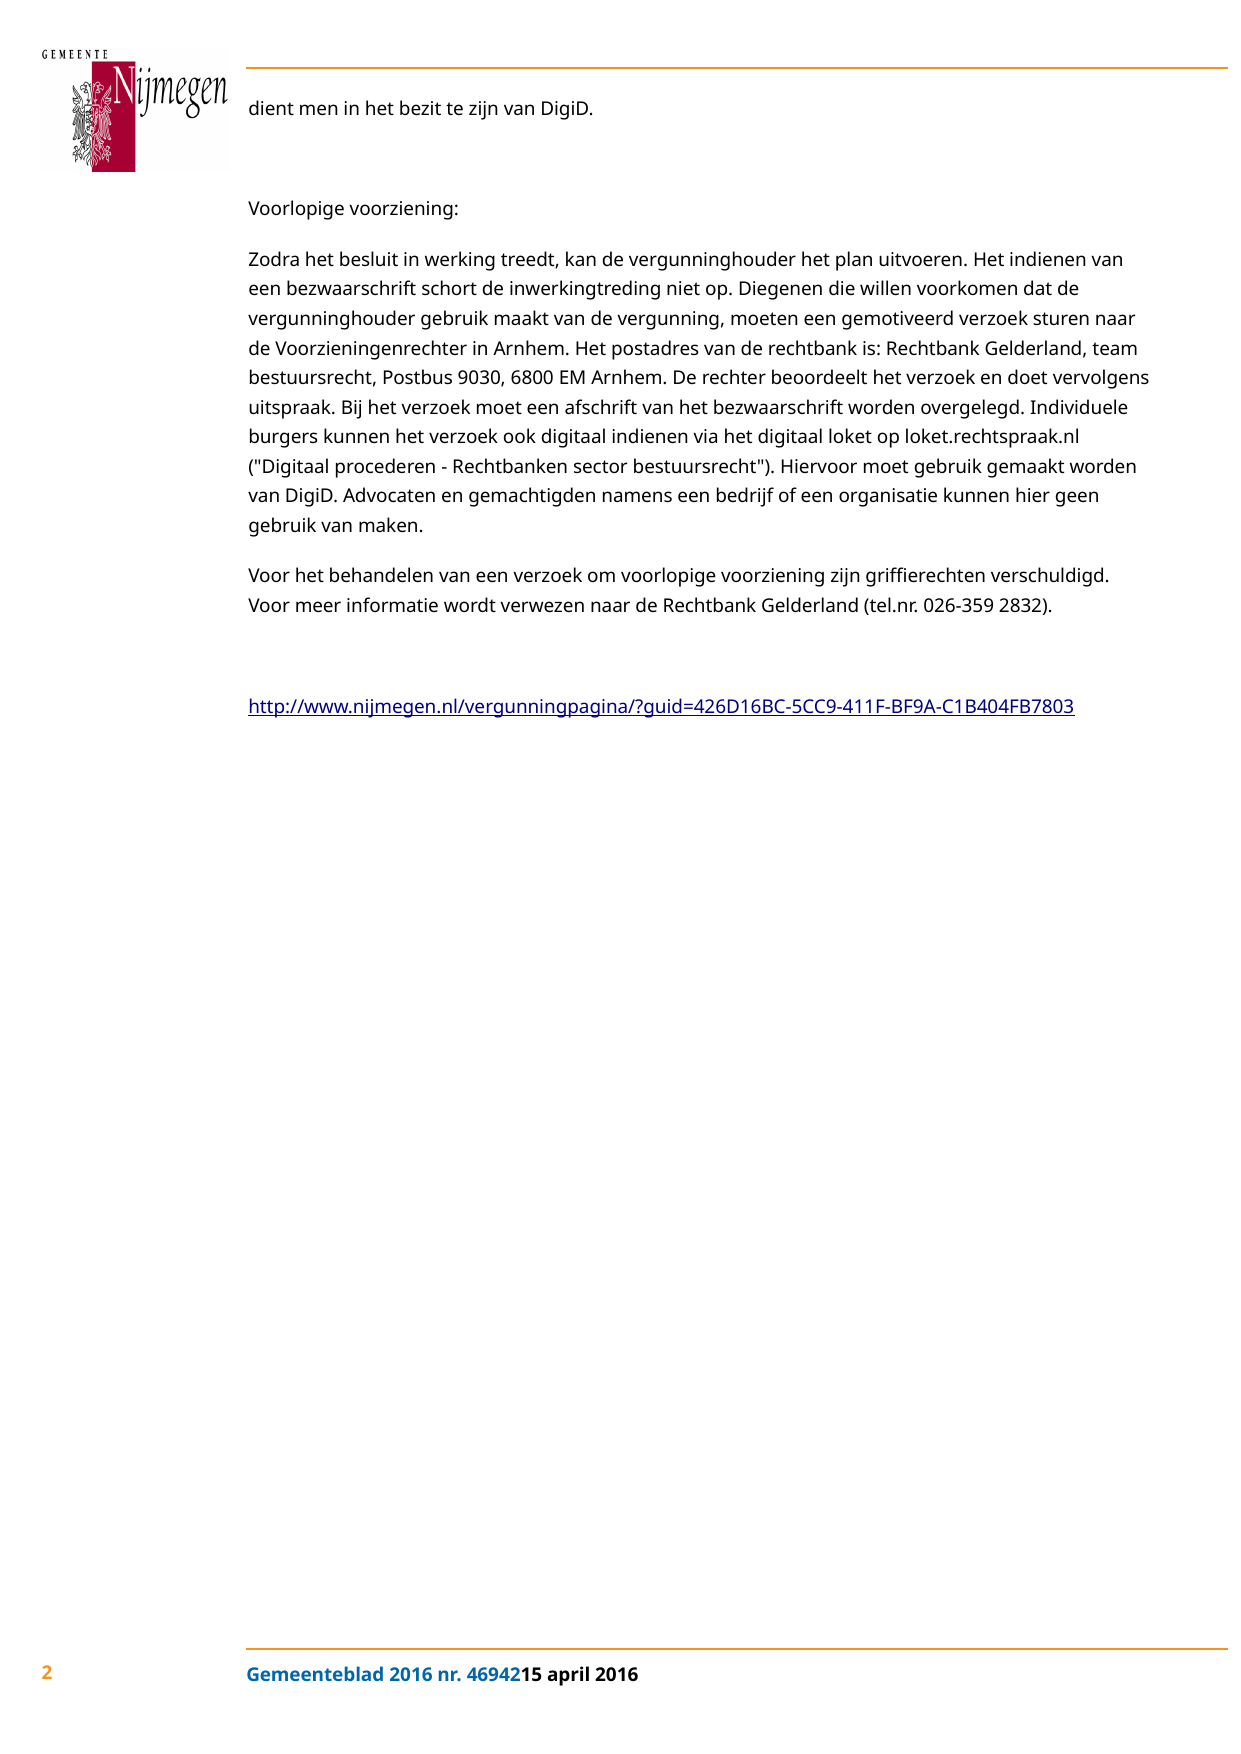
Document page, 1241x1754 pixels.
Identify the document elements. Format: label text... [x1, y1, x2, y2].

text http://www.nijmegen.nl/vergunningpagina/?guid=426D16BC-5CC9-411F-BF9A-C1B404FB7803 [248, 693, 1152, 719]
text dient men in het bezit te zijn van DigiD. [248, 95, 1152, 121]
text Voorlopige voorziening: [248, 196, 1152, 221]
text Zodra het besluit in werking treedt, kan de vergunninghouder het plan uitvoeren. Het indienen van een bezwaarschrift schort de inwerkingtreding niet op. Diegenen die willen voorkomen dat de vergunninghouder gebruik maakt van de vergunning, moeten een gemotiveerd verzoek sturen naar de Voorzieningenrechter in Arnhem. Het postadres van de rechtbank is: Rechtbank Gelderland, team bestuursrecht, Postbus 9030, 6800 EM Arnhem. De rechter beoordeelt het verzoek en doet vervolgens uitspraak. Bij het verzoek moet een afschrift van het bezwaarschrift worden overgelegd. Individuele burgers kunnen het verzoek ook digitaal indienen via het digitaal loket op loket.rechtspraak.nl ("Digitaal procederen - Rechtbanken sector bestuursrecht"). Hiervoor moet gebruik gemaakt worden van DigiD. Advocaten en gemachtigden namens een bedrijf of een organisatie kunnen hier geen gebruik van maken. [248, 246, 1152, 538]
text Voor het behandelen van een verzoek om voorlopige voorziening zijn griffierechten verschuldigd. Voor meer informatie wordt verwezen naar de Rechtbank Gelderland (tel.nr. 026-359 2832). [248, 563, 1152, 618]
picture [41, 47, 231, 172]
